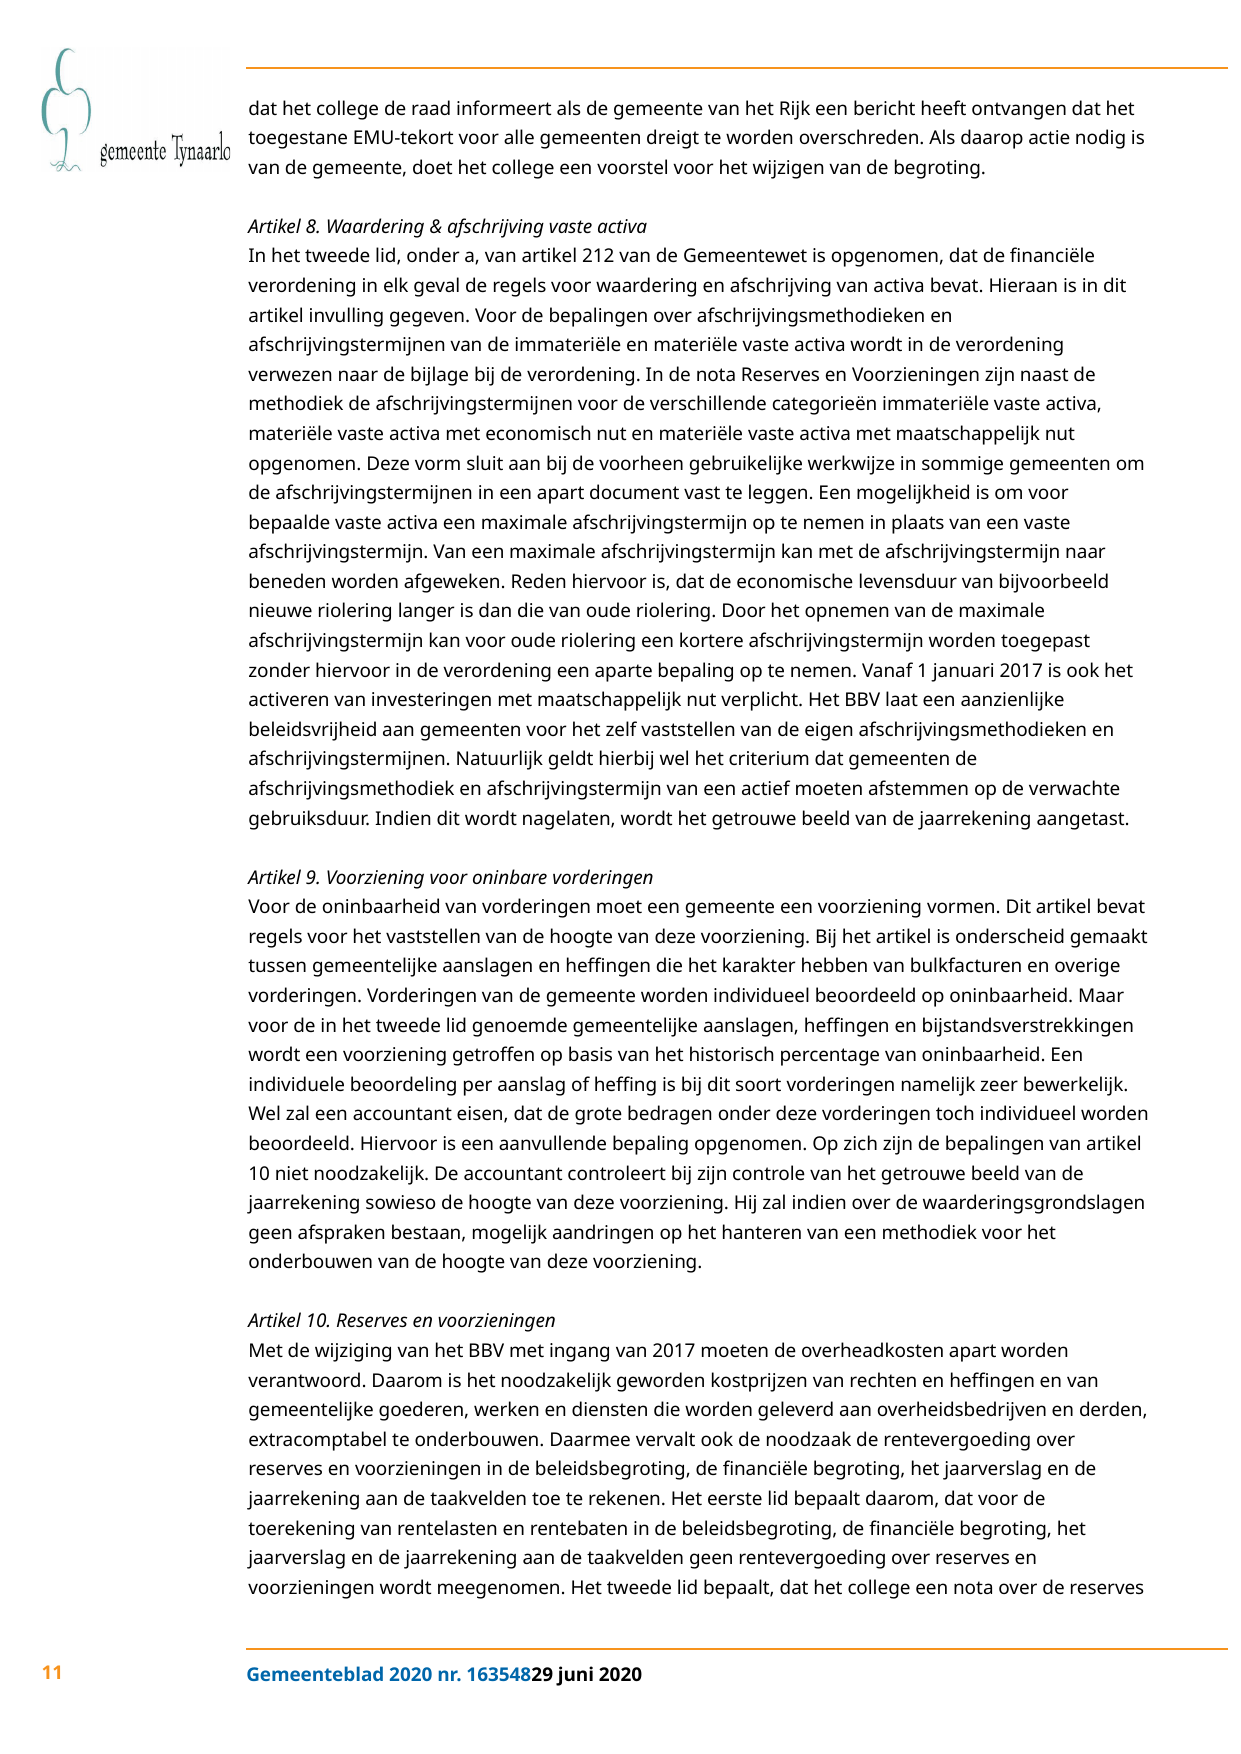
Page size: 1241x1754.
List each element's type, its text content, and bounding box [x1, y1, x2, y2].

text Artikel 9. Voorziening voor oninbare vorderingen [248, 864, 1152, 890]
text Artikel 8. Waardering & afschrijving vaste activa [248, 213, 1152, 239]
text Met de wijziging van het BBV met ingang van 2017 moeten de overheadkosten apart worden verantwoord. Daarom is het noodzakelijk geworden kostprijzen van rechten en heffingen en van gemeentelijke goederen, werken en diensten die worden geleverd aan overheidsbedrijven en derden, extracomptabel te onderbouwen. Daarmee vervalt ook de noodzaak de rentevergoeding over reserves en voorzieningen in de beleidsbegroting, de financiële begroting, het jaarverslag en de jaarrekening aan de taakvelden toe te rekenen. Het eerste lid bepaalt daarom, dat voor de toerekening van rentelasten en rentebaten in de beleidsbegroting, de financiële begroting, het jaarverslag en de jaarrekening aan de taakvelden geen rentevergoeding over reserves en voorzieningen wordt meegenomen. Het tweede lid bepaalt, dat het college een nota over de reserves [248, 1337, 1152, 1600]
picture [41, 47, 231, 172]
text Voor de oninbaarheid van vorderingen moet een gemeente een voorziening vormen. Dit artikel bevat regels voor het vaststellen van de hoogte van deze voorziening. Bij het artikel is onderscheid gemaakt tussen gemeentelijke aanslagen en heffingen die het karakter hebben van bulkfacturen en overige vorderingen. Vorderingen van de gemeente worden individueel beoordeeld op oninbaarheid. Maar voor de in het tweede lid genoemde gemeentelijke aanslagen, heffingen en bijstandsverstrekkingen wordt een voorziening getroffen op basis van het historisch percentage van oninbaarheid. Een individuele beoordeling per aanslag of heffing is bij dit soort vorderingen namelijk zeer bewerkelijk. Wel zal een accountant eisen, dat de grote bedragen onder deze vorderingen toch individueel worden beoordeeld. Hiervoor is een aanvullende bepaling opgenomen. Op zich zijn de bepalingen van artikel 10 niet noodzakelijk. De accountant controleert bij zijn controle van het getrouwe beeld van de jaarrekening sowieso de hoogte van deze voorziening. Hij zal indien over de waarderingsgrondslagen geen afspraken bestaan, mogelijk aandringen op het hanteren van een methodiek voor het onderbouwen van de hoogte van deze voorziening. [248, 893, 1152, 1274]
text Artikel 10. Reserves en voorzieningen [248, 1308, 1152, 1333]
text In het tweede lid, onder a, van artikel 212 van de Gemeentewet is opgenomen, dat de financiële verordening in elk geval de regels voor waardering en afschrijving van activa bevat. Hieraan is in dit artikel invulling gegeven. Voor de bepalingen over afschrijvingsmethodieken en afschrijvingstermijnen van de immateriële en materiële vaste activa wordt in de verordening verwezen naar de bijlage bij de verordening. In de nota Reserves en Voorzieningen zijn naast de methodiek de afschrijvingstermijnen voor de verschillende categorieën immateriële vaste activa, materiële vaste activa met economisch nut en materiële vaste activa met maatschappelijk nut opgenomen. Deze vorm sluit aan bij de voorheen gebruikelijke werkwijze in sommige gemeenten om de afschrijvingstermijnen in een apart document vast te leggen. Een mogelijkheid is om voor bepaalde vaste activa een maximale afschrijvingstermijn op te nemen in plaats van een vaste afschrijvingstermijn. Van een maximale afschrijvingstermijn kan met de afschrijvingstermijn naar beneden worden afgeweken. Reden hiervoor is, dat de economische levensduur van bijvoorbeeld nieuwe riolering langer is dan die van oude riolering. Door het opnemen van de maximale afschrijvingstermijn kan voor oude riolering een kortere afschrijvingstermijn worden toegepast zonder hiervoor in de verordening een aparte bepaling op te nemen. Vanaf 1 januari 2017 is ook het activeren van investeringen met maatschappelijk nut verplicht. Het BBV laat een aanzienlijke beleidsvrijheid aan gemeenten voor het zelf vaststellen van de eigen afschrijvingsmethodieken en afschrijvingstermijnen. Natuurlijk geldt hierbij wel het criterium dat gemeenten de afschrijvingsmethodiek en afschrijvingstermijn van een actief moeten afstemmen op de verwachte gebruiksduur. Indien dit wordt nagelaten, wordt het getrouwe beeld van de jaarrekening aangetast. [248, 243, 1152, 831]
text dat het college de raad informeert als de gemeente van het Rijk een bericht heeft ontvangen dat het toegestane EMU-tekort voor alle gemeenten dreigt te worden overschreden. Als daarop actie nodig is van de gemeente, doet het college een voorstel voor het wijzigen van de begroting. [248, 95, 1152, 180]
